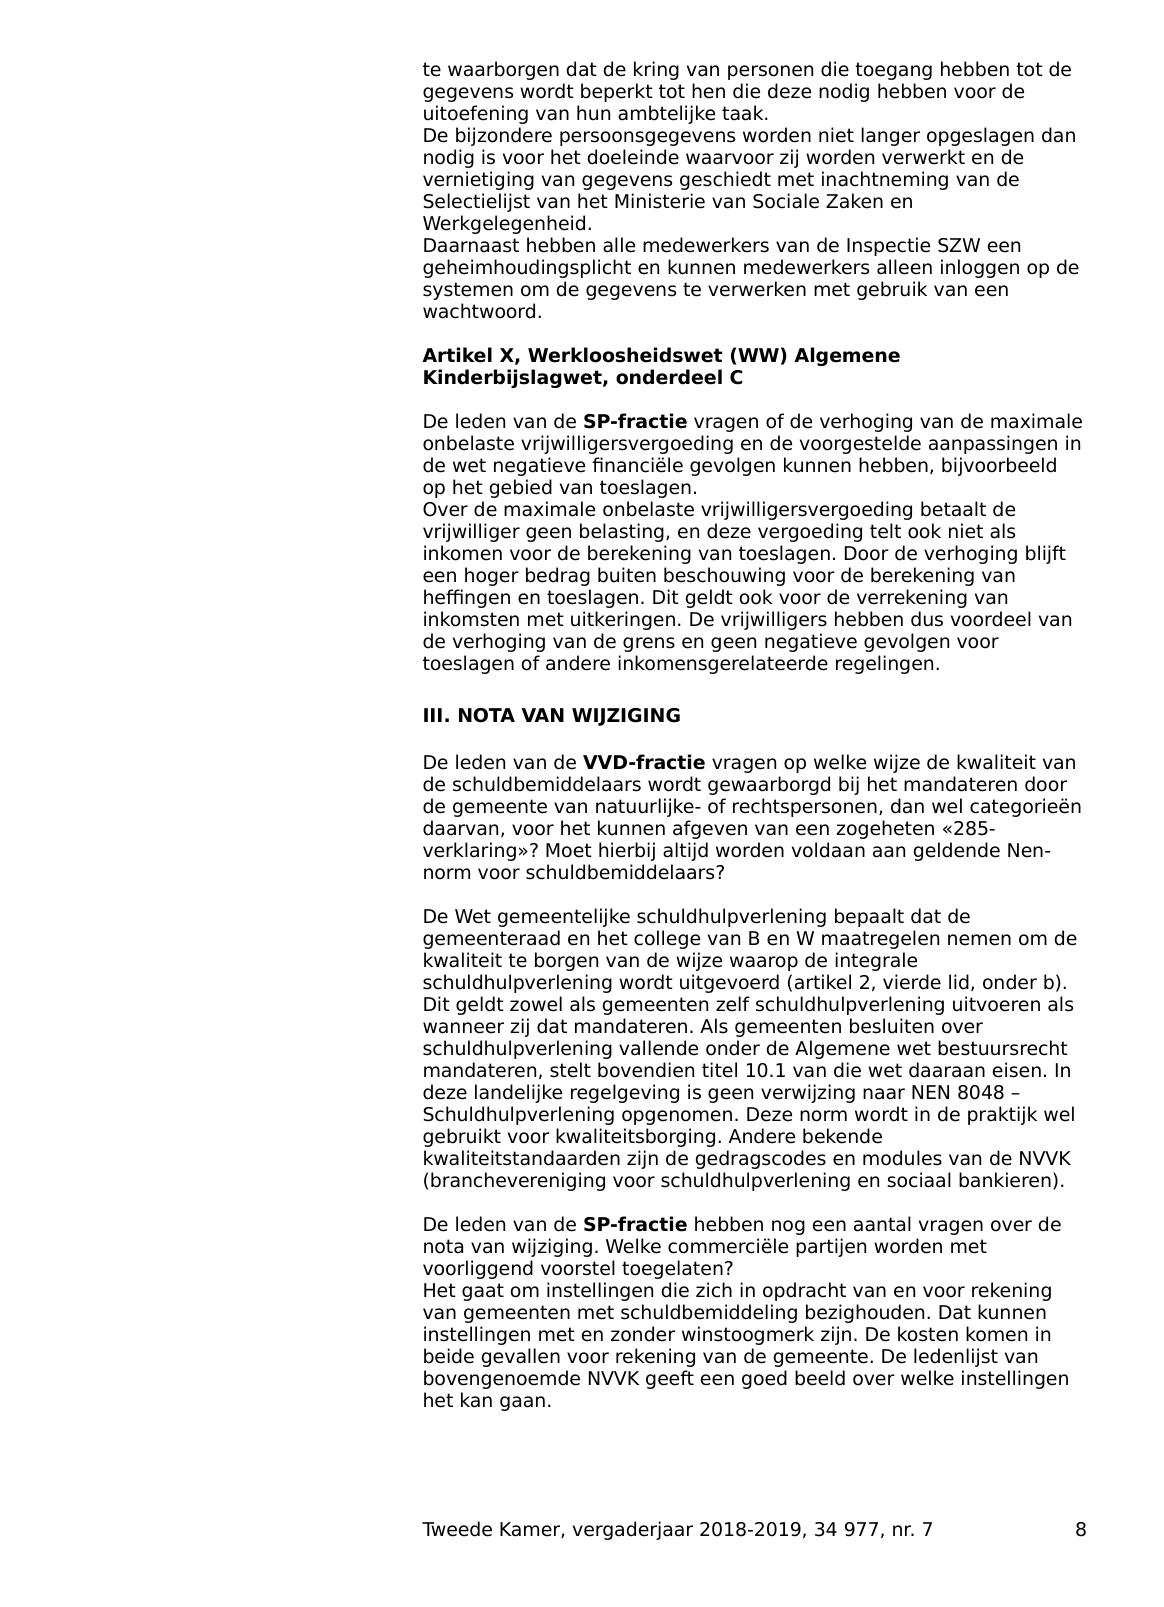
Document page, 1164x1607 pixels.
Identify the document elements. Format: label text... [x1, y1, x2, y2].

text De Wet gemeentelijke schuldhulpverlening bepaalt dat de gemeenteraad en het college van B en W maatregelen nemen om de kwaliteit te borgen van de wijze waarop de integrale schuldhulpverlening wordt uitgevoerd (artikel 2, vierde lid, onder b). Dit geldt zowel als gemeenten zelf schuldhulpverlening uitvoeren als wanneer zij dat mandateren. Als gemeenten besluiten over schuldhulpverlening vallende onder de Algemene wet bestuursrecht mandateren, stelt bovendien titel 10.1 van die wet daaraan eisen. In deze landelijke regelgeving is geen verwijzing naar NEN 8048 – Schuldhulpverlening opgenomen. Deze norm wordt in de praktijk wel gebruikt voor kwaliteitsborging. Andere bekende kwaliteitstandaarden zijn de gedragscodes en modules van de NVVK (branchevereniging voor schuldhulpverlening en sociaal bankieren). [422, 906, 1087, 1192]
text Over de maximale onbelaste vrijwilligersvergoeding betaalt de vrijwilliger geen belasting, en deze vergoeding telt ook niet als inkomen voor de berekening van toeslagen. Door de verhoging blijft een hoger bedrag buiten beschouwing voor de berekening van heffingen en toeslagen. Dit geldt ook voor de verrekening van inkomsten met uitkeringen. De vrijwilligers hebben dus voordeel van de verhoging van de grens en geen negatieve gevolgen voor toeslagen of andere inkomensgerelateerde regelingen. [422, 499, 1087, 675]
text Het gaat om instellingen die zich in opdracht van en voor rekening van gemeenten met schuldbemiddeling bezighouden. Dat kunnen instellingen met en zonder winstoogmerk zijn. De kosten komen in beide gevallen voor rekening van de gemeente. De ledenlijst van bovengenoemde NVVK geeft een goed beeld over welke instellingen het kan gaan. [422, 1280, 1087, 1412]
text De leden van de SP-fractie vragen of de verhoging van de maximale onbelaste vrijwilligersvergoeding en de voorgestelde aanpassingen in de wet negatieve financiële gevolgen kunnen hebben, bijvoorbeeld op het gebied van toeslagen. [422, 411, 1087, 499]
subtitle III. NOTA VAN WIJZIGING [422, 705, 1087, 727]
subtitle Artikel X, Werkloosheidswet (WW) Algemene Kinderbijslagwet, onderdeel C [422, 345, 1087, 389]
text De leden van de SP-fractie hebben nog een aantal vragen over de nota van wijziging. Welke commerciële partijen worden met voorliggend voorstel toegelaten? [422, 1214, 1087, 1280]
text De bijzondere persoonsgegevens worden niet langer opgeslagen dan nodig is voor het doeleinde waarvoor zij worden verwerkt en de vernietiging van gegevens geschiedt met inachtneming van de Selectielijst van het Ministerie van Sociale Zaken en Werkgelegenheid. [422, 125, 1087, 235]
text Daarnaast hebben alle medewerkers van de Inspectie SZW een geheimhoudingsplicht en kunnen medewerkers alleen inloggen op de systemen om de gegevens te verwerken met gebruik van een wachtwoord. [422, 235, 1087, 323]
text De leden van de VVD-fractie vragen op welke wijze de kwaliteit van de schuldbemiddelaars wordt gewaarborgd bij het mandateren door de gemeente van natuurlijke- of rechtspersonen, dan wel categorieën daarvan, voor het kunnen afgeven van een zogeheten «285-verklaring»? Moet hierbij altijd worden voldaan aan geldende Nen-norm voor schuldbemiddelaars? [422, 752, 1087, 884]
text te waarborgen dat de kring van personen die toegang hebben tot de gegevens wordt beperkt tot hen die deze nodig hebben voor de uitoefening van hun ambtelijke taak. [422, 59, 1087, 125]
